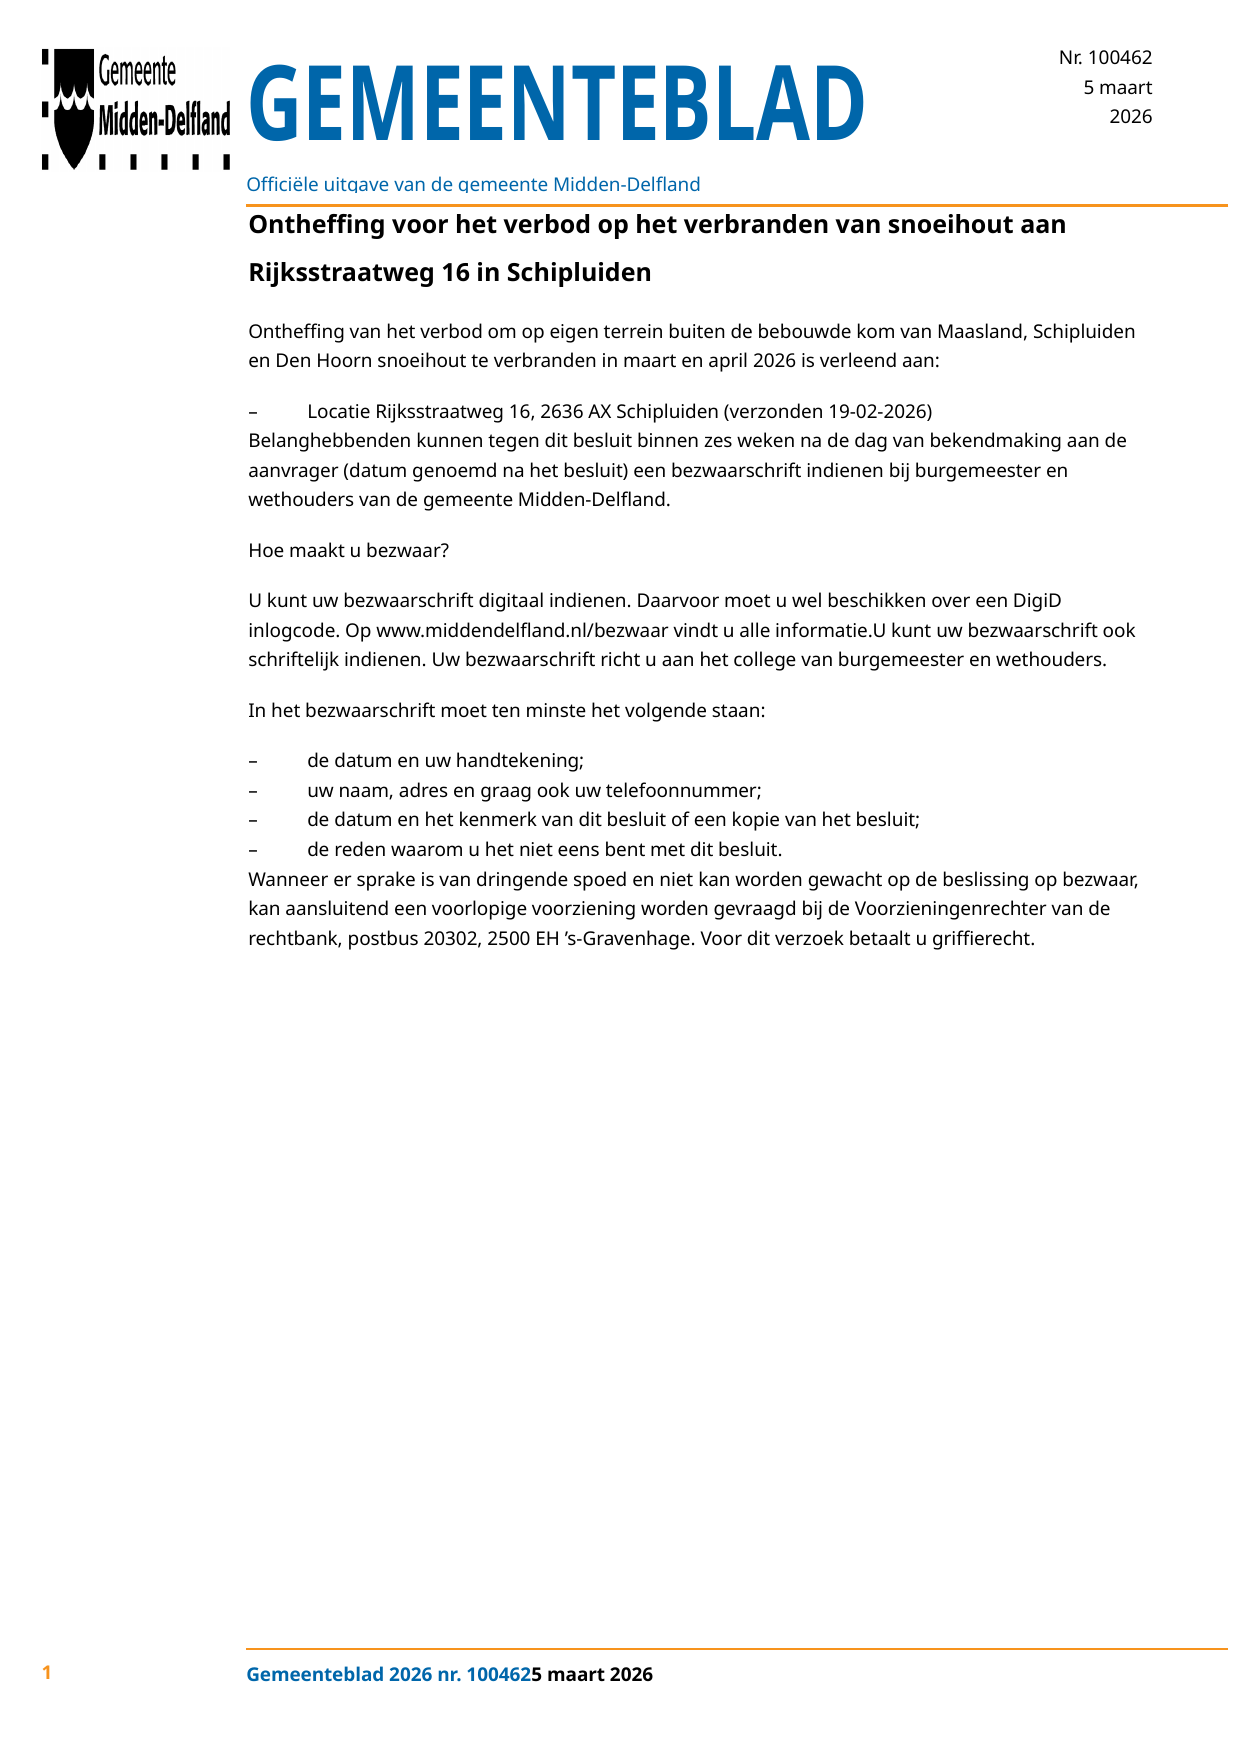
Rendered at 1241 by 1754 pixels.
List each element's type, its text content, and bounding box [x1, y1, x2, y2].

list Locatie Rijksstraatweg 16, 2636 AX Schipluiden (verzonden 19-02-2026) [248, 398, 1152, 424]
text In het bezwaarschrift moet ten minste het volgende staan: [248, 697, 1152, 723]
list de reden waarom u het niet eens bent met dit besluit. [248, 836, 1152, 862]
text Ontheffing van het verbod om op eigen terrein buiten de bebouwde kom van Maasland, Schipluiden en Den Hoorn snoeihout te verbranden in maart en april 2026 is verleend aan: [248, 318, 1152, 373]
text ​Wanneer er sprake is van dringende spoed en niet kan worden gewacht op de beslissing op bezwaar, kan aansluitend een voorlopige voorziening worden gevraagd bij de Voorzieningenrechter van de rechtbank, postbus 20302, 2500 EH ’s-Gravenhage. Voor dit verzoek betaalt u griffierecht. [248, 866, 1152, 951]
text Ontheffing voor het verbod op het verbranden van snoeihout aan Rijksstraatweg 16 in Schipluiden [248, 207, 1152, 288]
list de datum en het kenmerk van dit besluit of een kopie van het besluit; [248, 807, 1152, 832]
picture [41, 47, 231, 172]
text Hoe maakt u bezwaar? [248, 537, 1152, 563]
text Belanghebbenden kunnen tegen dit besluit binnen zes weken na de dag van bekendmaking aan de aanvrager (datum genoemd na het besluit) een bezwaarschrift indienen bij burgemeester en wethouders van de gemeente Midden-Delfland. [248, 427, 1152, 512]
list de datum en uw handtekening; [248, 747, 1152, 773]
text U kunt uw bezwaarschrift digitaal indienen. Daarvoor moet u wel beschikken over een DigiD inlogcode. Op www.middendelfland.nl/bezwaar vindt u alle informatie.U kunt uw bezwaarschrift ook schriftelijk indienen. Uw bezwaarschrift richt u aan het college van burgemeester en wethouders. [248, 587, 1152, 672]
list uw naam, adres en graag ook uw telefoonnummer; [248, 777, 1152, 803]
